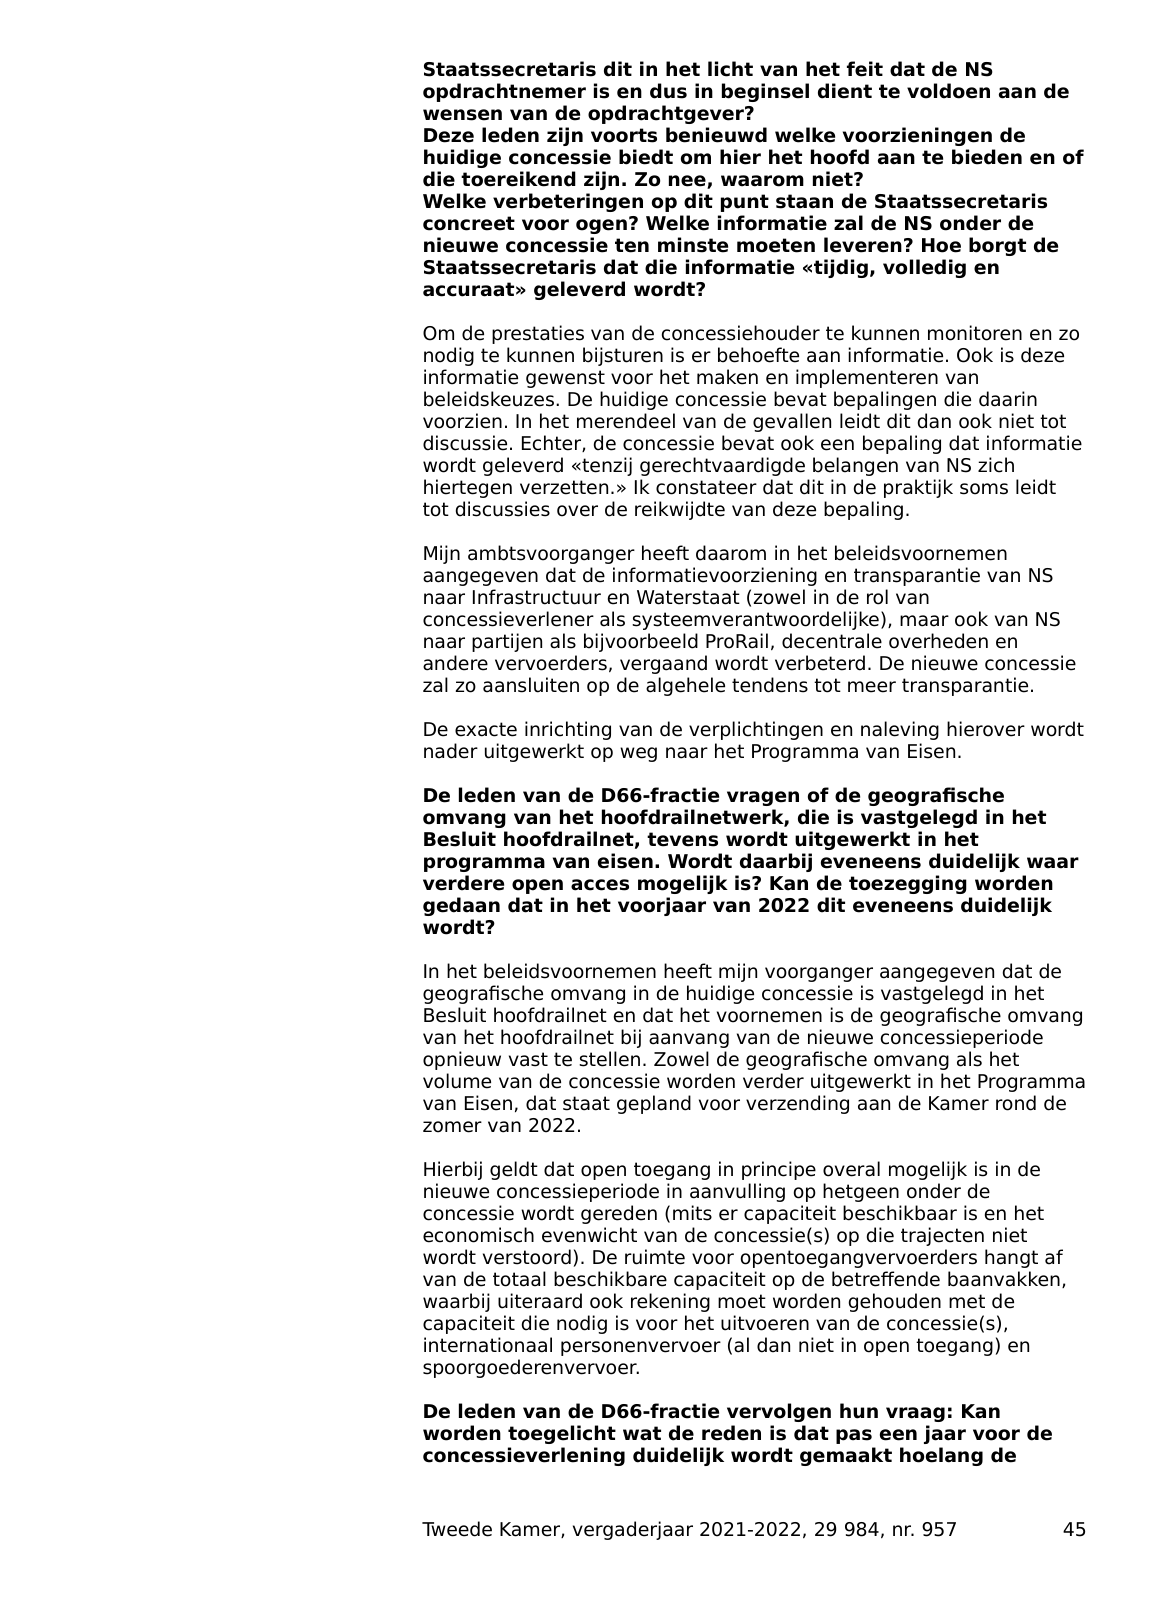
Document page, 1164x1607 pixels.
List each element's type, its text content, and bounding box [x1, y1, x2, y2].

text In het beleidsvoornemen heeft mijn voorganger aangegeven dat de geografische omvang in de huidige concessie is vastgelegd in het Besluit hoofdrailnet en dat het voornemen is de geografische omvang van het hoofdrailnet bij aanvang van de nieuwe concessieperiode opnieuw vast te stellen. Zowel de geografische omvang als het volume van de concessie worden verder uitgewerkt in het Programma van Eisen, dat staat gepland voor verzending aan de Kamer rond de zomer van 2022. [422, 961, 1087, 1137]
text De leden van de D66-fractie vragen of de geografische omvang van het hoofdrailnetwerk, die is vastgelegd in het Besluit hoofdrailnet, tevens wordt uitgewerkt in het programma van eisen. Wordt daarbij eveneens duidelijk waar verdere open acces mogelijk is? Kan de toezegging worden gedaan dat in het voorjaar van 2022 dit eveneens duidelijk wordt? [422, 785, 1087, 939]
text Deze leden zijn voorts benieuwd welke voorzieningen de huidige concessie biedt om hier het hoofd aan te bieden en of die toereikend zijn. Zo nee, waarom niet? [422, 125, 1087, 191]
text Welke verbeteringen op dit punt staan de Staatssecretaris concreet voor ogen? Welke informatie zal de NS onder de nieuwe concessie ten minste moeten leveren? Hoe borgt de Staatssecretaris dat die informatie «tijdig, volledig en accuraat» geleverd wordt? [422, 191, 1087, 301]
text De leden van de D66-fractie vervolgen hun vraag: Kan worden toegelicht wat de reden is dat pas een jaar voor de concessieverlening duidelijk wordt gemaakt hoelang de [422, 1401, 1087, 1467]
text Om de prestaties van de concessiehouder te kunnen monitoren en zo nodig te kunnen bijsturen is er behoefte aan informatie. Ook is deze informatie gewenst voor het maken en implementeren van beleidskeuzes. De huidige concessie bevat bepalingen die daarin voorzien. In het merendeel van de gevallen leidt dit dan ook niet tot discussie. Echter, de concessie bevat ook een bepaling dat informatie wordt geleverd «tenzij gerechtvaardigde belangen van NS zich hiertegen verzetten.» Ik constateer dat dit in de praktijk soms leidt tot discussies over de reikwijdte van deze bepaling. [422, 323, 1087, 521]
text Staatssecretaris dit in het licht van het feit dat de NS opdrachtnemer is en dus in beginsel dient te voldoen aan de wensen van de opdrachtgever? [422, 59, 1087, 125]
text Mijn ambtsvoorganger heeft daarom in het beleidsvoornemen aangegeven dat de informatievoorziening en transparantie van NS naar Infrastructuur en Waterstaat (zowel in de rol van concessieverlener als systeemverantwoordelijke), maar ook van NS naar partijen als bijvoorbeeld ProRail, decentrale overheden en andere vervoerders, vergaand wordt verbeterd. De nieuwe concessie zal zo aansluiten op de algehele tendens tot meer transparantie. [422, 543, 1087, 697]
text De exacte inrichting van de verplichtingen en naleving hierover wordt nader uitgewerkt op weg naar het Programma van Eisen. [422, 719, 1087, 763]
text Hierbij geldt dat open toegang in principe overal mogelijk is in de nieuwe concessieperiode in aanvulling op hetgeen onder de concessie wordt gereden (mits er capaciteit beschikbaar is en het economisch evenwicht van de concessie(s) op die trajecten niet wordt verstoord). De ruimte voor opentoegangvervoerders hangt af van de totaal beschikbare capaciteit op de betreffende baanvakken, waarbij uiteraard ook rekening moet worden gehouden met de capaciteit die nodig is voor het uitvoeren van de concessie(s), internationaal personenvervoer (al dan niet in open toegang) en spoorgoederenvervoer. [422, 1159, 1087, 1379]
